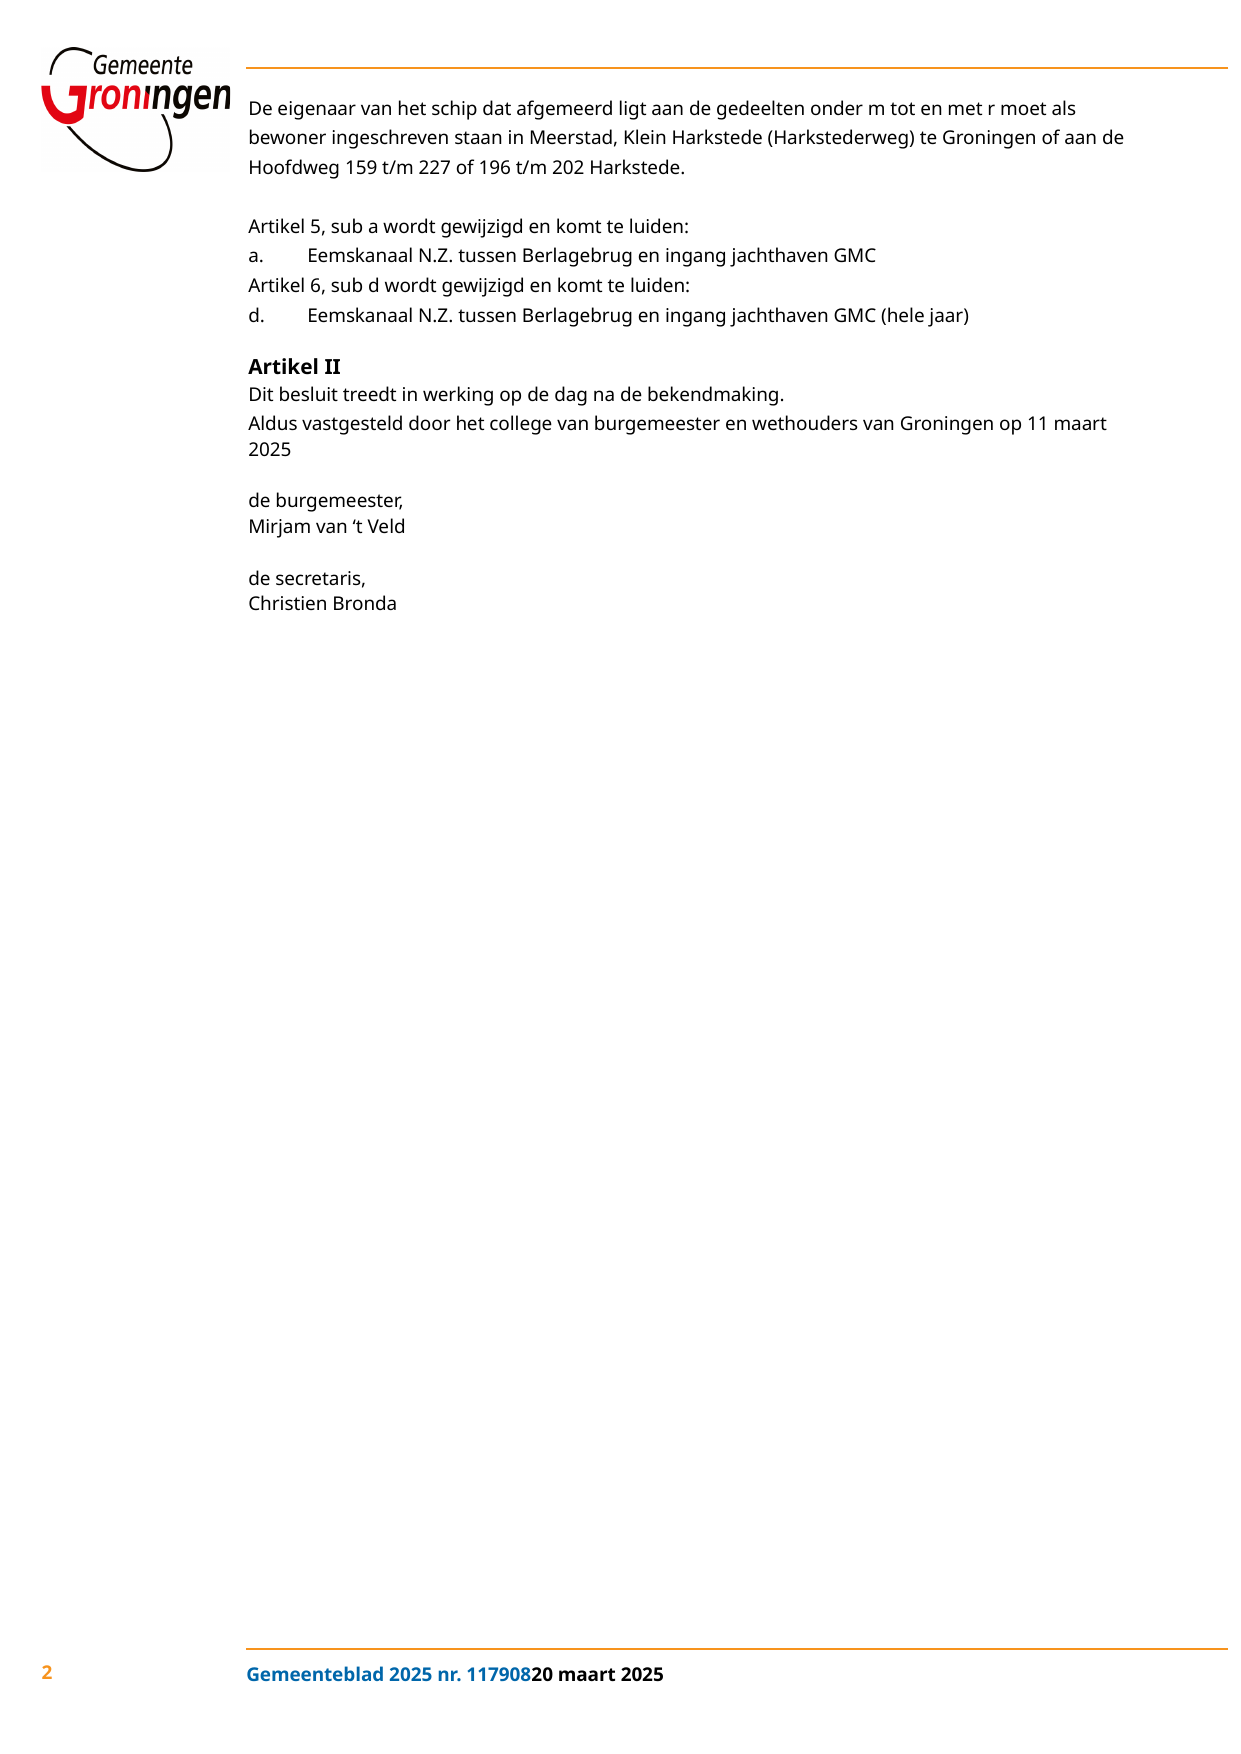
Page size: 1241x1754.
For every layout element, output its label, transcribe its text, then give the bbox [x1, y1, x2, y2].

picture [41, 47, 231, 172]
text Dit besluit treedt in werking op de dag na de bekendmaking. [248, 381, 1152, 406]
text De eigenaar van het schip dat afgemeerd ligt aan de gedeelten onder m tot en met r moet als bewoner ingeschreven staan in Meerstad, Klein Harkstede (Harkstederweg) te Groningen of aan de [248, 95, 1152, 150]
text de secretaris, [248, 565, 1152, 590]
text Artikel 5, sub a wordt gewijzigd en komt te luiden: [248, 213, 1152, 239]
text Hoofdweg 159 t/m 227 of 196 t/m 202 Harkstede. [248, 154, 1152, 180]
text Christien Bronda [248, 590, 1152, 616]
list Eemskanaal N.Z. tussen Berlagebrug en ingang jachthaven GMC (hele jaar) [248, 302, 1152, 328]
text de burgemeester, [248, 487, 1152, 513]
text Artikel 6, sub d wordt gewijzigd en komt te luiden: [248, 272, 1152, 298]
text Aldus vastgesteld door het college van burgemeester en wethouders van Groningen op 11 maart 2025 [248, 410, 1152, 462]
text Artikel II [248, 352, 1152, 381]
list Eemskanaal N.Z. tussen Berlagebrug en ingang jachthaven GMC [248, 243, 1152, 268]
text Mirjam van ‘t Veld [248, 513, 1152, 539]
